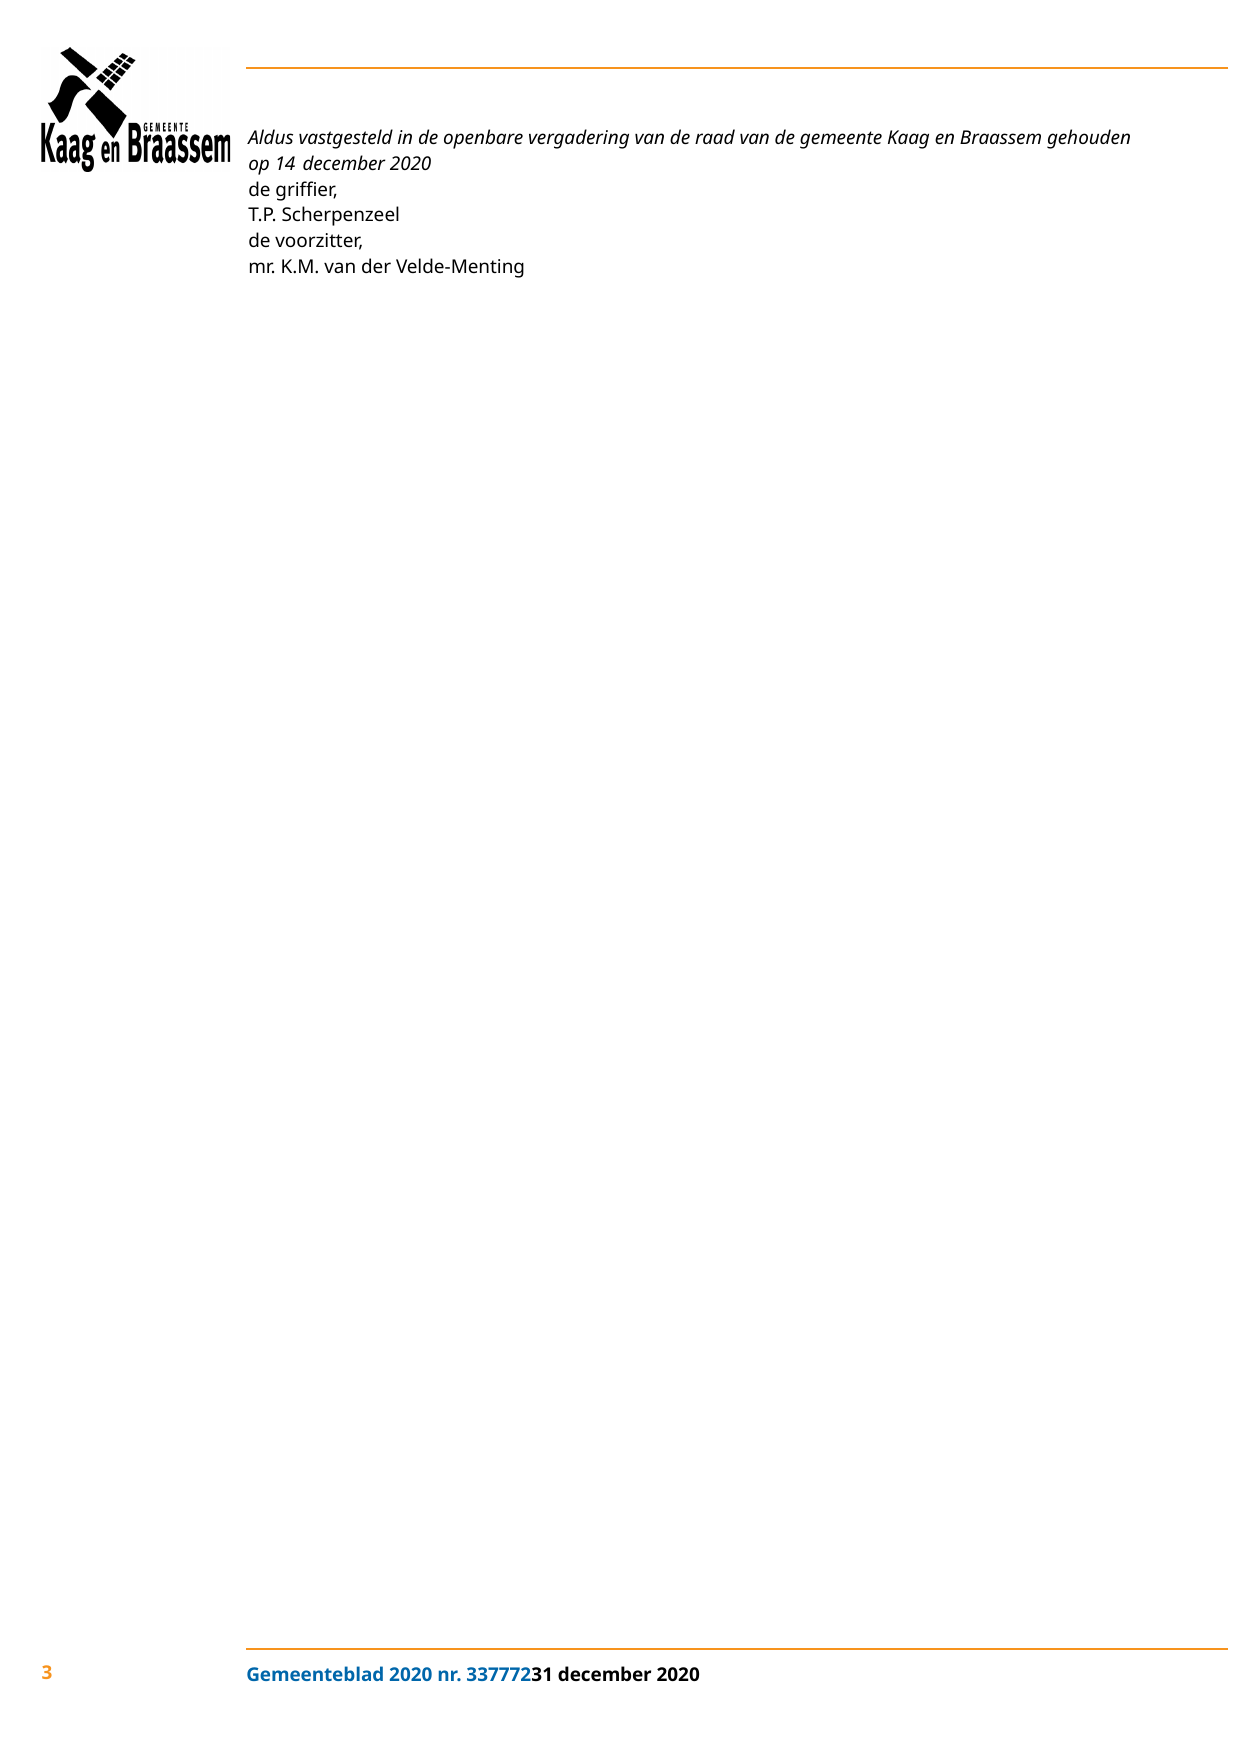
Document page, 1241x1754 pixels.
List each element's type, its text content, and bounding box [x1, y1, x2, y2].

text mr. K.M. van der Velde-Menting [248, 253, 1152, 279]
picture [41, 47, 231, 172]
text T.P. Scherpenzeel [248, 202, 1152, 227]
text de griffier, [248, 176, 1152, 202]
text de voorzitter, [248, 227, 1152, 253]
text Aldus vastgesteld in de openbare vergadering van de raad van de gemeente Kaag en Braassem gehouden op 14 december 2020 [248, 124, 1152, 176]
